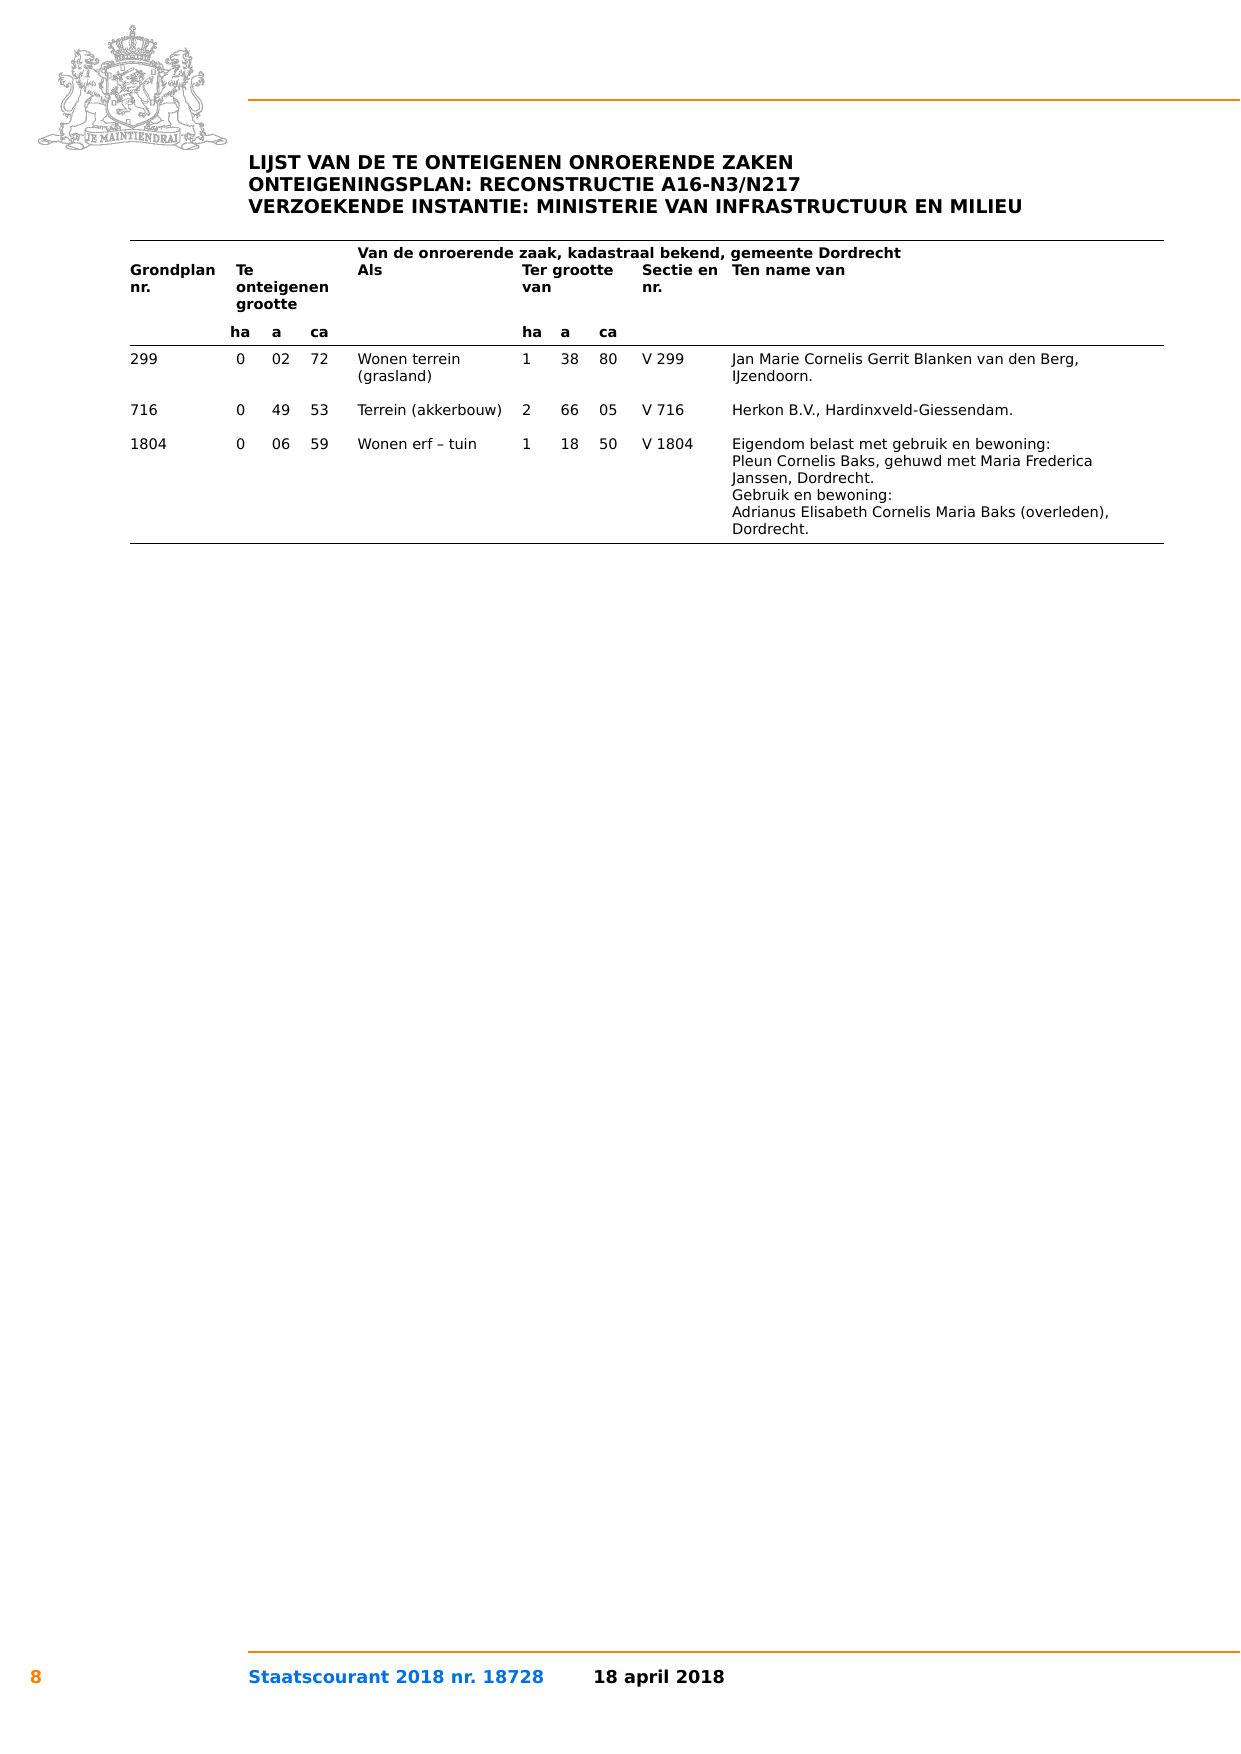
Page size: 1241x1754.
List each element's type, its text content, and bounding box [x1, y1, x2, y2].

table_cell [351, 385, 516, 402]
table_cell V 716 [636, 402, 726, 419]
table_cell [636, 385, 726, 402]
table_cell ha [516, 318, 554, 345]
table_cell 0 [230, 402, 266, 419]
table_cell 1804 [130, 436, 230, 542]
table_cell [351, 419, 516, 436]
table_cell V 299 [636, 346, 726, 385]
table_cell ha [230, 318, 266, 345]
table_cell Jan Marie Cornelis Gerrit Blanken van den Berg, IJzendoorn. [726, 346, 1163, 385]
table_cell [726, 385, 1163, 402]
table_cell Wonen terrein (grasland) [351, 346, 516, 385]
table_cell [130, 385, 230, 402]
table_cell 299 [130, 346, 230, 385]
table_cell Ten name van [726, 262, 1163, 345]
text ONTEIGENINGSPLAN: RECONSTRUCTIE A16-N3/N217 [248, 174, 1163, 196]
table_cell Wonen erf – tuin [351, 436, 516, 542]
table_cell 38 [554, 346, 593, 385]
table_cell 50 [593, 436, 636, 542]
table_cell a [266, 318, 304, 345]
table_cell 0 [230, 436, 266, 542]
table_cell 716 [130, 402, 230, 419]
table_cell ca [593, 318, 636, 345]
table_cell a [554, 318, 593, 345]
table_cell 02 [266, 346, 304, 385]
table_header [130, 241, 351, 262]
table_cell 66 [554, 402, 593, 419]
table_cell [554, 419, 593, 436]
table_cell V 1804 [636, 436, 726, 542]
table_cell [726, 419, 1163, 436]
table_cell [266, 419, 304, 436]
table_cell Eigendom belast met gebruik en bewoning: Pleun Cornelis Baks, gehuwd met Maria Frederica Janssen, Dordrecht. Gebruik en bewoning: Adrianus Elisabeth Cornelis Maria Baks (overleden), Dordrecht. [726, 436, 1163, 542]
table_cell 80 [593, 346, 636, 385]
table_cell [636, 419, 726, 436]
table_cell [554, 385, 593, 402]
table_cell [593, 385, 636, 402]
table_cell 49 [266, 402, 304, 419]
text LIJST VAN DE TE ONTEIGENEN ONROERENDE ZAKEN [248, 152, 1163, 174]
table_cell Terrein (akkerbouw) [351, 402, 516, 419]
table_cell 1 [516, 436, 554, 542]
table_cell [516, 385, 554, 402]
table_cell [304, 419, 351, 436]
table_cell Herkon B.V., Hardinxveld-Giessendam. [726, 402, 1163, 419]
table_cell 06 [266, 436, 304, 542]
table_cell 2 [516, 402, 554, 419]
table_cell 18 [554, 436, 593, 542]
table_cell 05 [593, 402, 636, 419]
table_cell ca [304, 318, 351, 345]
table_cell [230, 419, 266, 436]
table_cell [230, 385, 266, 402]
table_cell Grondplan nr. [130, 262, 230, 345]
table_cell Als [351, 262, 516, 345]
table_cell 59 [304, 436, 351, 542]
table_cell 53 [304, 402, 351, 419]
picture [38, 25, 227, 150]
table_cell Te onteigenen grootte [230, 262, 351, 318]
table_cell 72 [304, 346, 351, 385]
table_cell Sectie en nr. [636, 262, 726, 345]
table_cell [304, 385, 351, 402]
table_cell [130, 419, 230, 436]
table_cell 0 [230, 346, 266, 385]
table_header Van de onroerende zaak, kadastraal bekend, gemeente Dordrecht [351, 241, 1163, 262]
table_cell [593, 419, 636, 436]
table_cell Ter grootte van [516, 262, 636, 318]
table_cell 1 [516, 346, 554, 385]
text VERZOEKENDE INSTANTIE: MINISTERIE VAN INFRASTRUCTUUR EN MILIEU [248, 196, 1163, 218]
table_cell [516, 419, 554, 436]
table_cell [266, 385, 304, 402]
